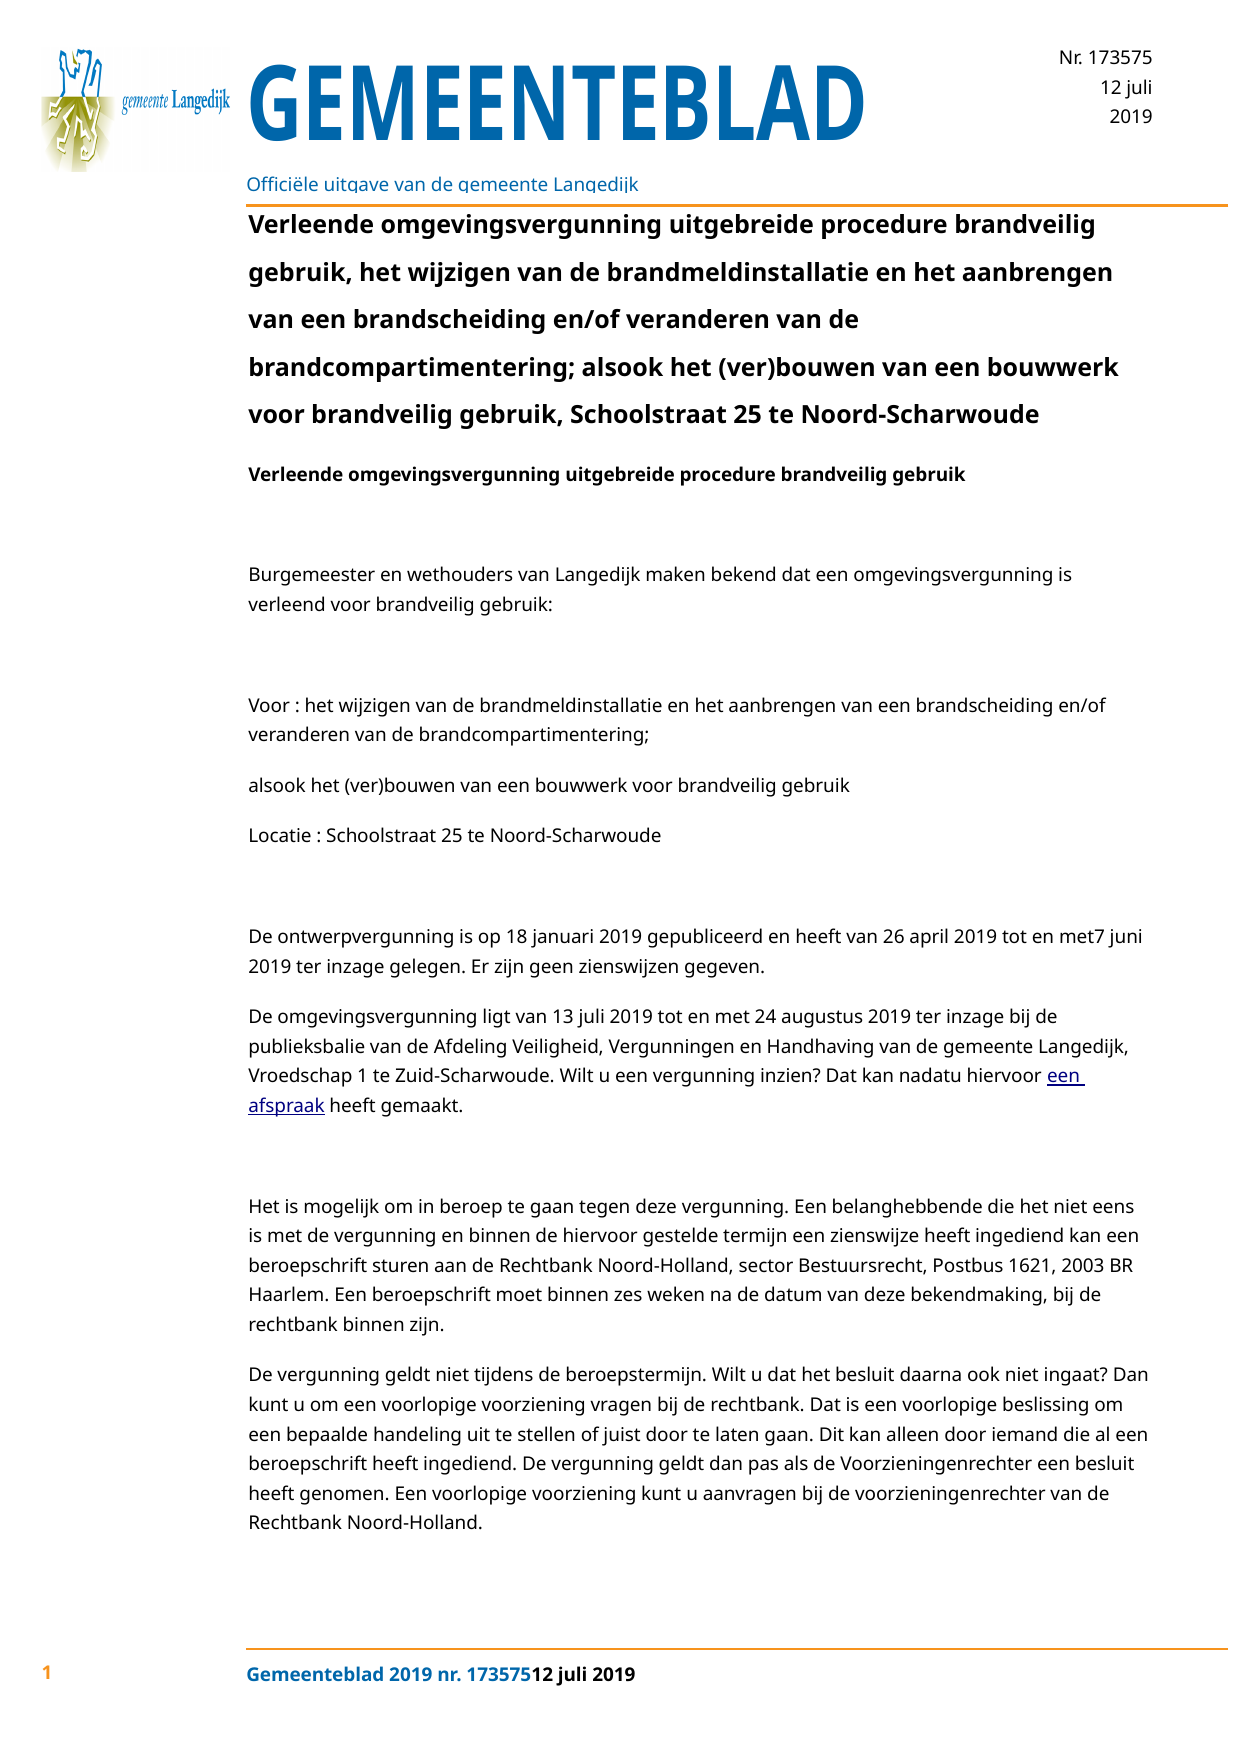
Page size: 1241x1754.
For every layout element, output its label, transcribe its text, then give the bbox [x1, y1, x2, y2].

text Burgemeester en wethouders van Langedijk maken bekend dat een omgevingsvergunning is verleend voor brandveilig gebruik: [248, 562, 1152, 617]
text De omgevingsvergunning ligt van 13 juli 2019 tot en met 24 augustus 2019 ter inzage bij de publieksbalie van de Afdeling Veiligheid, Vergunningen en Handhaving van de gemeente Langedijk, Vroedschap 1 te Zuid-Scharwoude. Wilt u een vergunning inzien? Dat kan nadatu hiervoor een afspraak heeft gemaakt. [248, 1003, 1152, 1118]
text Locatie : Schoolstraat 25 te Noord-Scharwoude [248, 822, 1152, 848]
picture [41, 47, 231, 172]
text Voor : het wijzigen van de brandmeldinstallatie en het aanbrengen van een brandscheiding en/of veranderen van de brandcompartimentering; [248, 692, 1152, 747]
text alsook het (ver)bouwen van een bouwwerk voor brandveilig gebruik [248, 772, 1152, 798]
text De vergunning geldt niet tijdens de beroepstermijn. Wilt u dat het besluit daarna ook niet ingaat? Dan kunt u om een voorlopige voorziening vragen bij de rechtbank. Dat is een voorlopige beslissing om een bepaalde handeling uit te stellen of juist door te laten gaan. Dit kan alleen door iemand die al een beroepschrift heeft ingediend. De vergunning geldt dan pas als de Voorzieningenrechter een besluit heeft genomen. Een voorlopige voorziening kunt u aanvragen bij de voorzieningenrechter van de Rechtbank Noord-Holland. [248, 1362, 1152, 1535]
text Het is mogelijk om in beroep te gaan tegen deze vergunning. Een belanghebbende die het niet eens is met de vergunning en binnen de hiervoor gestelde termijn een zienswijze heeft ingediend kan een beroepschrift sturen aan de Rechtbank Noord-Holland, sector Bestuursrecht, Postbus 1621, 2003 BR Haarlem. Een beroepschrift moet binnen zes weken na de datum van deze bekendmaking, bij de rechtbank binnen zijn. [248, 1193, 1152, 1337]
text Verleende omgevingsvergunning uitgebreide procedure brandveilig gebruik [248, 461, 1152, 486]
text Verleende omgevingsvergunning uitgebreide procedure brandveilig gebruik, het wijzigen van de brandmeldinstallatie en het aanbrengen van een brandscheiding en/of veranderen van de brandcompartimentering; alsook het (ver)bouwen van een bouwwerk voor brandveilig gebruik, Schoolstraat 25 te Noord-Scharwoude [248, 207, 1152, 431]
text De ontwerpvergunning is op 18 januari 2019 gepubliceerd en heeft van 26 april 2019 tot en met7 juni 2019 ter inzage gelegen. Er zijn geen zienswijzen gegeven. [248, 923, 1152, 978]
